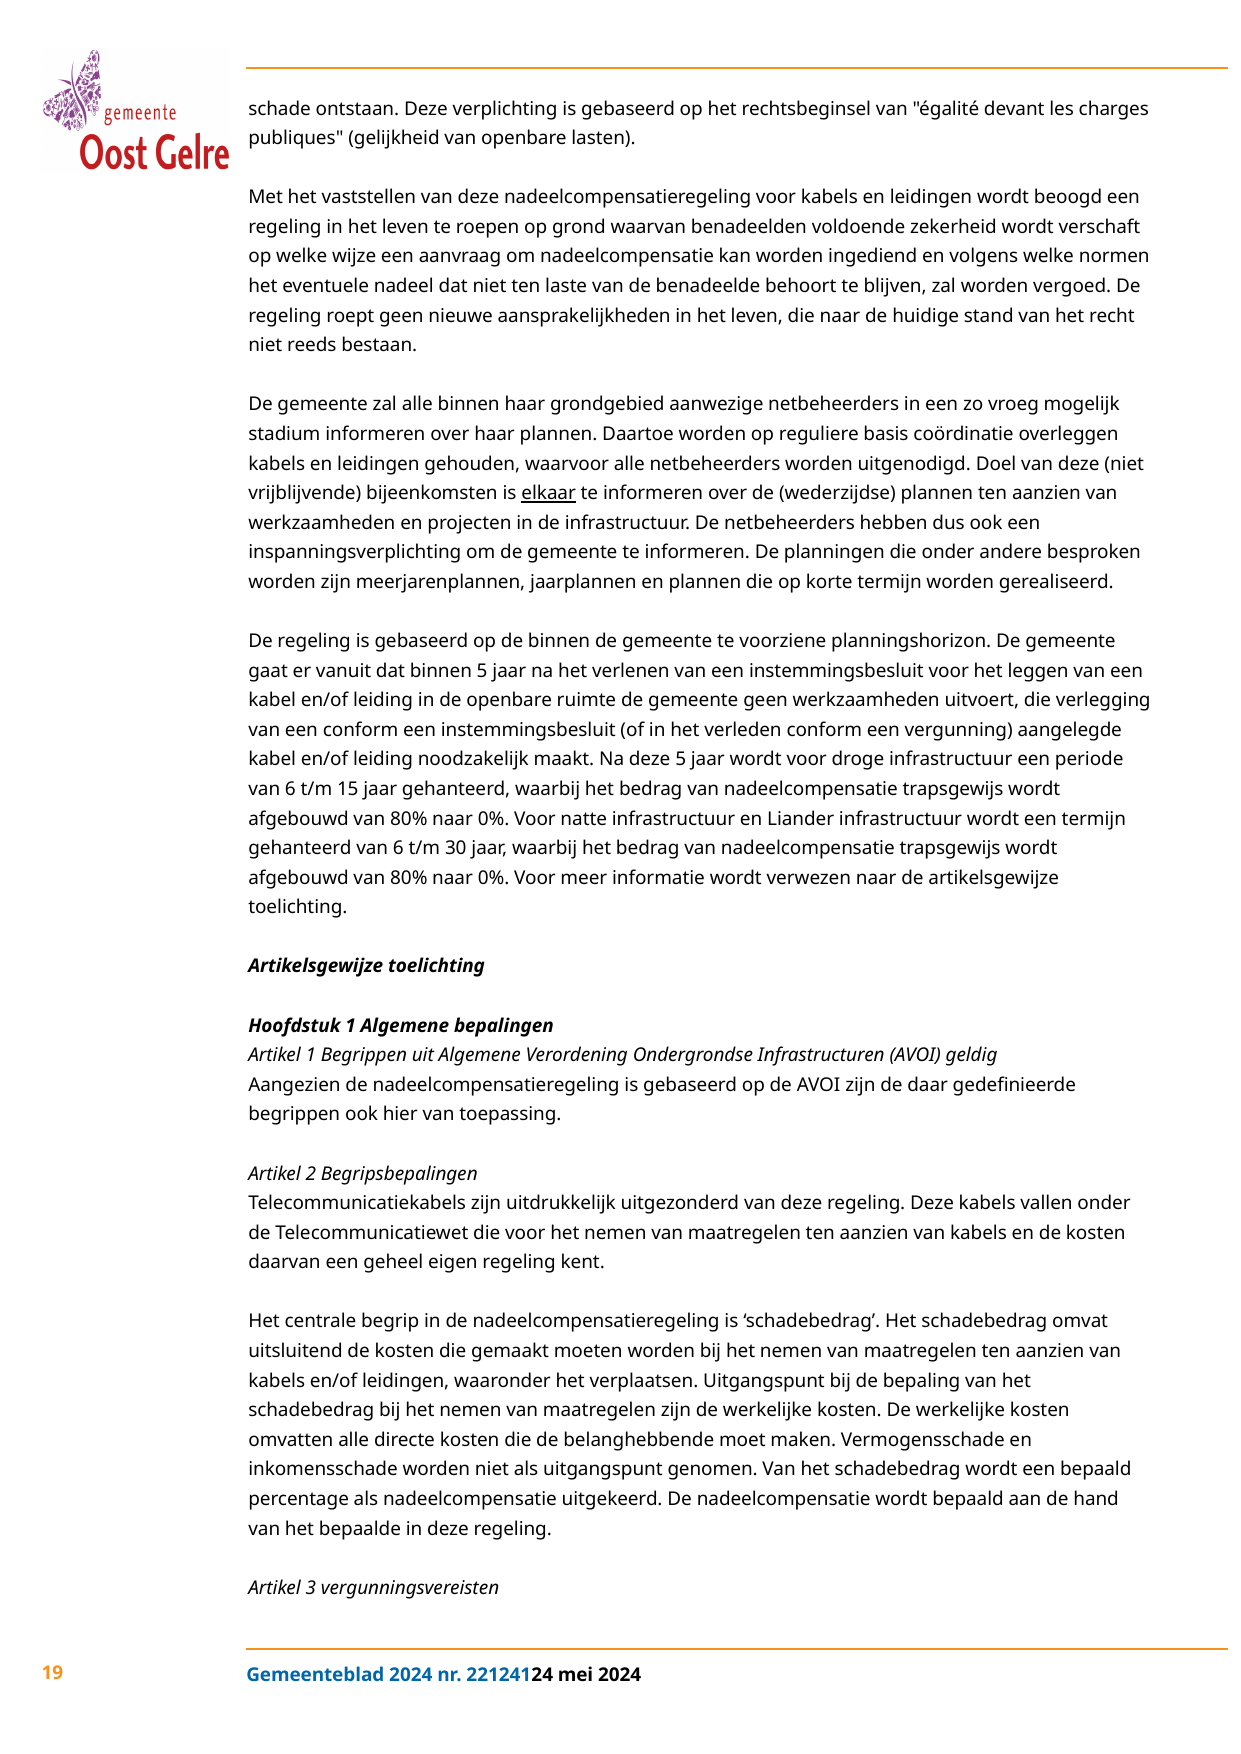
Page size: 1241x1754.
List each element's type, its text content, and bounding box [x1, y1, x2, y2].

picture [41, 47, 231, 172]
text Artikel 3 vergunningsvereisten [248, 1574, 1152, 1600]
text Artikel 2 Begripsbepalingen [248, 1160, 1152, 1186]
text Aangezien de nadeelcompensatieregeling is gebaseerd op de AVOI zijn de daar gedefinieerde begrippen ook hier van toepassing. [248, 1071, 1152, 1126]
text Met het vaststellen van deze nadeelcompensatieregeling voor kabels en leidingen wordt beoogd een regeling in het leven te roepen op grond waarvan benadeelden voldoende zekerheid wordt verschaft op welke wijze een aanvraag om nadeelcompensatie kan worden ingediend en volgens welke normen het eventuele nadeel dat niet ten laste van de benadeelde behoort te blijven, zal worden vergoed. De regeling roept geen nieuwe aansprakelijkheden in het leven, die naar de huidige stand van het recht niet reeds bestaan. [248, 183, 1152, 357]
text De regeling is gebaseerd op de binnen de gemeente te voorziene planningshorizon. De gemeente gaat er vanuit dat binnen 5 jaar na het verlenen van een instemmingsbesluit voor het leggen van een kabel en/of leiding in de openbare ruimte de gemeente geen werkzaamheden uitvoert, die verlegging van een conform een instemmingsbesluit (of in het verleden conform een vergunning) aangelegde kabel en/of leiding noodzakelijk maakt. Na deze 5 jaar wordt voor droge infrastructuur een periode van 6 t/m 15 jaar gehanteerd, waarbij het bedrag van nadeelcompensatie trapsgewijs wordt afgebouwd van 80% naar 0%. Voor natte infrastructuur en Liander infrastructuur wordt een termijn gehanteerd van 6 t/m 30 jaar, waarbij het bedrag van nadeelcompensatie trapsgewijs wordt afgebouwd van 80% naar 0%. Voor meer informatie wordt verwezen naar de artikelsgewijze toelichting. [248, 627, 1152, 919]
text Artikelsgewijze toelichting [248, 953, 1152, 978]
text De gemeente zal alle binnen haar grondgebied aanwezige netbeheerders in een zo vroeg mogelijk stadium informeren over haar plannen. Daartoe worden op reguliere basis coördinatie overleggen kabels en leidingen gehouden, waarvoor alle netbeheerders worden uitgenodigd. Doel van deze (niet vrijblijvende) bijeenkomsten is elkaar te informeren over de (wederzijdse) plannen ten aanzien van werkzaamheden en projecten in de infrastructuur. De netbeheerders hebben dus ook een inspanningsverplichting om de gemeente te informeren. De planningen die onder andere besproken worden zijn meerjarenplannen, jaarplannen en plannen die op korte termijn worden gerealiseerd. [248, 391, 1152, 594]
text Telecommunicatiekabels zijn uitdrukkelijk uitgezonderd van deze regeling. Deze kabels vallen onder de Telecommunicatiewet die voor het nemen van maatregelen ten aanzien van kabels en de kosten daarvan een geheel eigen regeling kent. [248, 1189, 1152, 1274]
text schade ontstaan. Deze verplichting is gebaseerd op het rechtsbeginsel van "égalité devant les charges publiques" (gelijkheid van openbare lasten). [248, 95, 1152, 150]
text Artikel 1 Begrippen uit Algemene Verordening Ondergrondse Infrastructuren (AVOI) geldig [248, 1041, 1152, 1067]
text Hoofdstuk 1 Algemene bepalingen [248, 1012, 1152, 1038]
text Het centrale begrip in de nadeelcompensatieregeling is ‘schadebedrag’. Het schadebedrag omvat uitsluitend de kosten die gemaakt moeten worden bij het nemen van maatregelen ten aanzien van kabels en/of leidingen, waaronder het verplaatsen. Uitgangspunt bij de bepaling van het schadebedrag bij het nemen van maatregelen zijn de werkelijke kosten. De werkelijke kosten omvatten alle directe kosten die de belanghebbende moet maken. Vermogensschade en inkomensschade worden niet als uitgangspunt genomen. Van het schadebedrag wordt een bepaald percentage als nadeelcompensatie uitgekeerd. De nadeelcompensatie wordt bepaald aan de hand van het bepaalde in deze regeling. [248, 1308, 1152, 1541]
